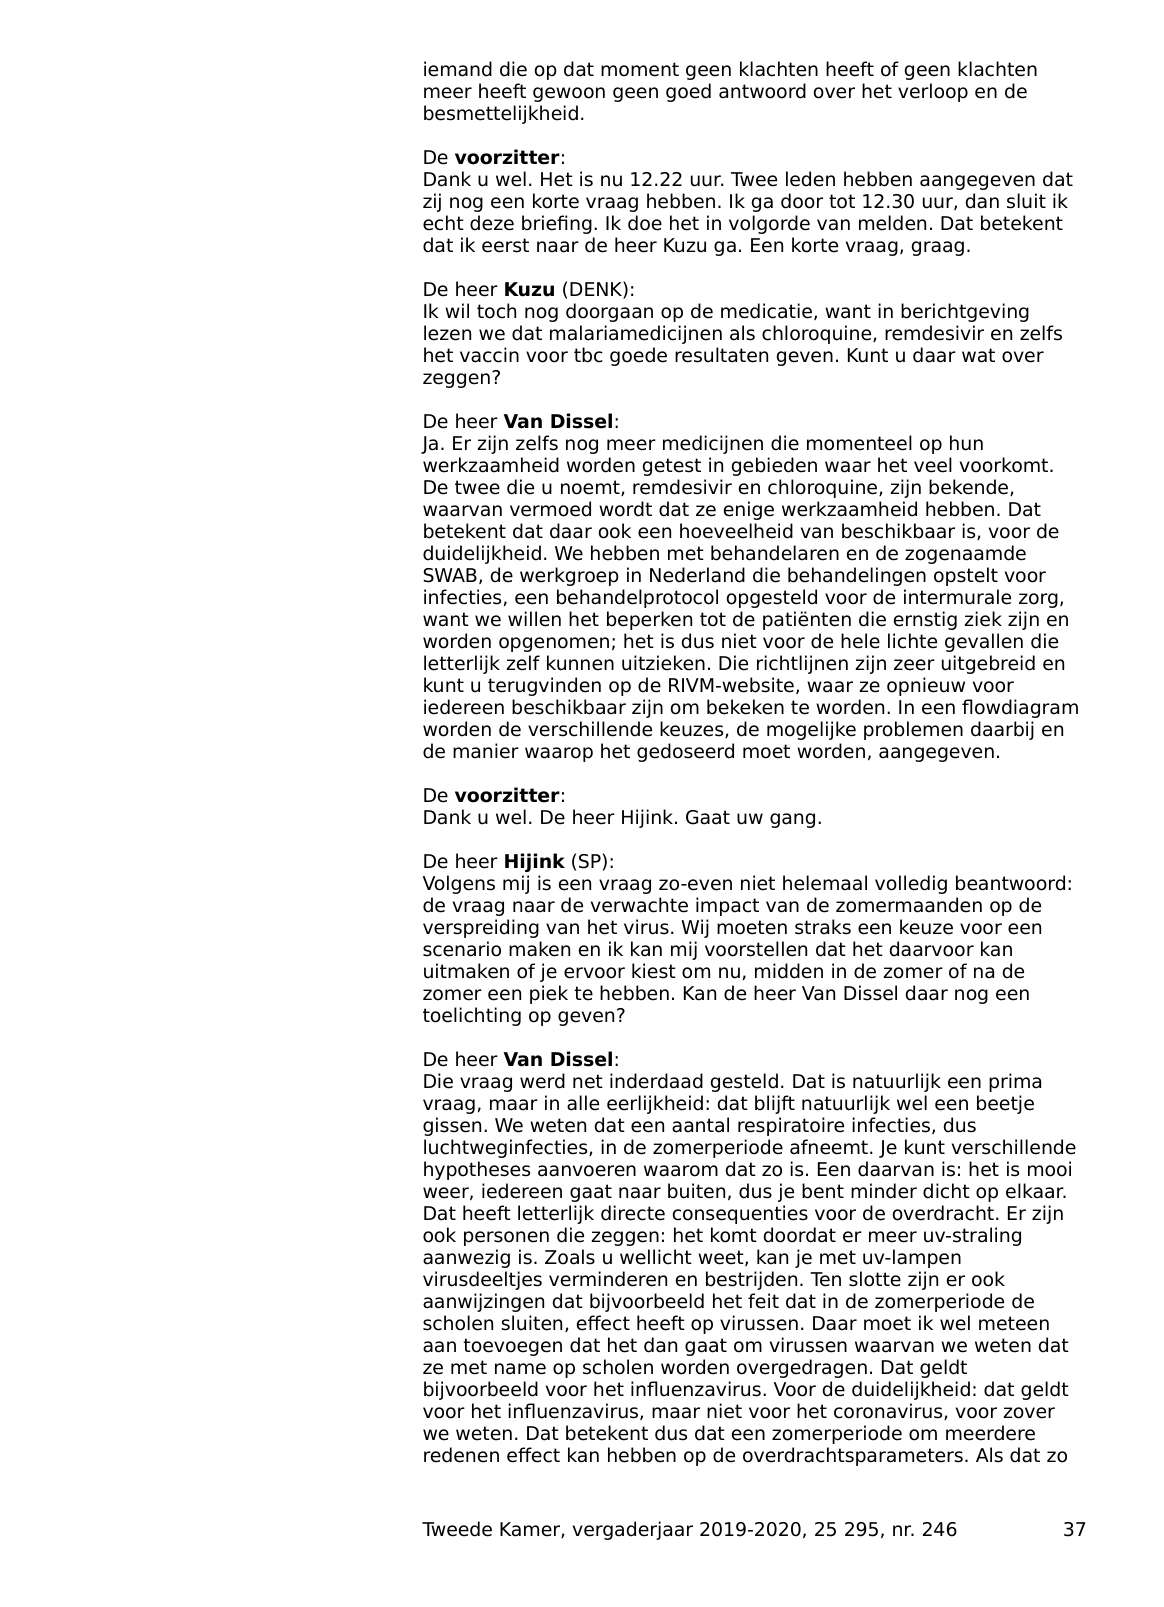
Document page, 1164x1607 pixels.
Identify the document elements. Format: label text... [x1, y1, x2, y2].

text Ik wil toch nog doorgaan op de medicatie, want in berichtgeving lezen we dat malariamedicijnen als chloroquine, remdesivir en zelfs het vaccin voor tbc goede resultaten geven. Kunt u daar wat over zeggen? [422, 301, 1087, 389]
text De voorzitter: [422, 147, 1087, 169]
text Dank u wel. Het is nu 12.22 uur. Twee leden hebben aangegeven dat zij nog een korte vraag hebben. Ik ga door tot 12.30 uur, dan sluit ik echt deze briefing. Ik doe het in volgorde van melden. Dat betekent dat ik eerst naar de heer Kuzu ga. Een korte vraag, graag. [422, 169, 1087, 257]
text Die vraag werd net inderdaad gesteld. Dat is natuurlijk een prima vraag, maar in alle eerlijkheid: dat blijft natuurlijk wel een beetje gissen. We weten dat een aantal respiratoire infecties, dus luchtweginfecties, in de zomerperiode afneemt. Je kunt verschillende hypotheses aanvoeren waarom dat zo is. Een daarvan is: het is mooi weer, iedereen gaat naar buiten, dus je bent minder dicht op elkaar. Dat heeft letterlijk directe consequenties voor de overdracht. Er zijn ook personen die zeggen: het komt doordat er meer uv-straling aanwezig is. Zoals u wellicht weet, kan je met uv-lampen virusdeeltjes verminderen en bestrijden. Ten slotte zijn er ook aanwijzingen dat bijvoorbeeld het feit dat in de zomerperiode de scholen sluiten, effect heeft op virussen. Daar moet ik wel meteen aan toevoegen dat het dan gaat om virussen waarvan we weten dat ze met name op scholen worden overgedragen. Dat geldt bijvoorbeeld voor het influenzavirus. Voor de duidelijkheid: dat geldt voor het influenzavirus, maar niet voor het coronavirus, voor zover we weten. Dat betekent dus dat een zomerperiode om meerdere redenen effect kan hebben op de overdrachtsparameters. Als dat zo [422, 1071, 1087, 1467]
text De heer Van Dissel: [422, 411, 1087, 433]
text Dank u wel. De heer Hijink. Gaat uw gang. [422, 807, 1087, 829]
text Volgens mij is een vraag zo-even niet helemaal volledig beantwoord: de vraag naar de verwachte impact van de zomermaanden op de verspreiding van het virus. Wij moeten straks een keuze voor een scenario maken en ik kan mij voorstellen dat het daarvoor kan uitmaken of je ervoor kiest om nu, midden in de zomer of na de zomer een piek te hebben. Kan de heer Van Dissel daar nog een toelichting op geven? [422, 873, 1087, 1027]
text De heer Van Dissel: [422, 1049, 1087, 1071]
text Ja. Er zijn zelfs nog meer medicijnen die momenteel op hun werkzaamheid worden getest in gebieden waar het veel voorkomt. De twee die u noemt, remdesivir en chloroquine, zijn bekende, waarvan vermoed wordt dat ze enige werkzaamheid hebben. Dat betekent dat daar ook een hoeveelheid van beschikbaar is, voor de duidelijkheid. We hebben met behandelaren en de zogenaamde SWAB, de werkgroep in Nederland die behandelingen opstelt voor infecties, een behandelprotocol opgesteld voor de intermurale zorg, want we willen het beperken tot de patiënten die ernstig ziek zijn en worden opgenomen; het is dus niet voor de hele lichte gevallen die letterlijk zelf kunnen uitzieken. Die richtlijnen zijn zeer uitgebreid en kunt u terugvinden op de RIVM-website, waar ze opnieuw voor iedereen beschikbaar zijn om bekeken te worden. In een flowdiagram worden de verschillende keuzes, de mogelijke problemen daarbij en de manier waarop het gedoseerd moet worden, aangegeven. [422, 433, 1087, 763]
text iemand die op dat moment geen klachten heeft of geen klachten meer heeft gewoon geen goed antwoord over het verloop en de besmettelijkheid. [422, 59, 1087, 125]
text De heer Hijink (SP): [422, 851, 1087, 873]
text De heer Kuzu (DENK): [422, 279, 1087, 301]
text De voorzitter: [422, 785, 1087, 807]
